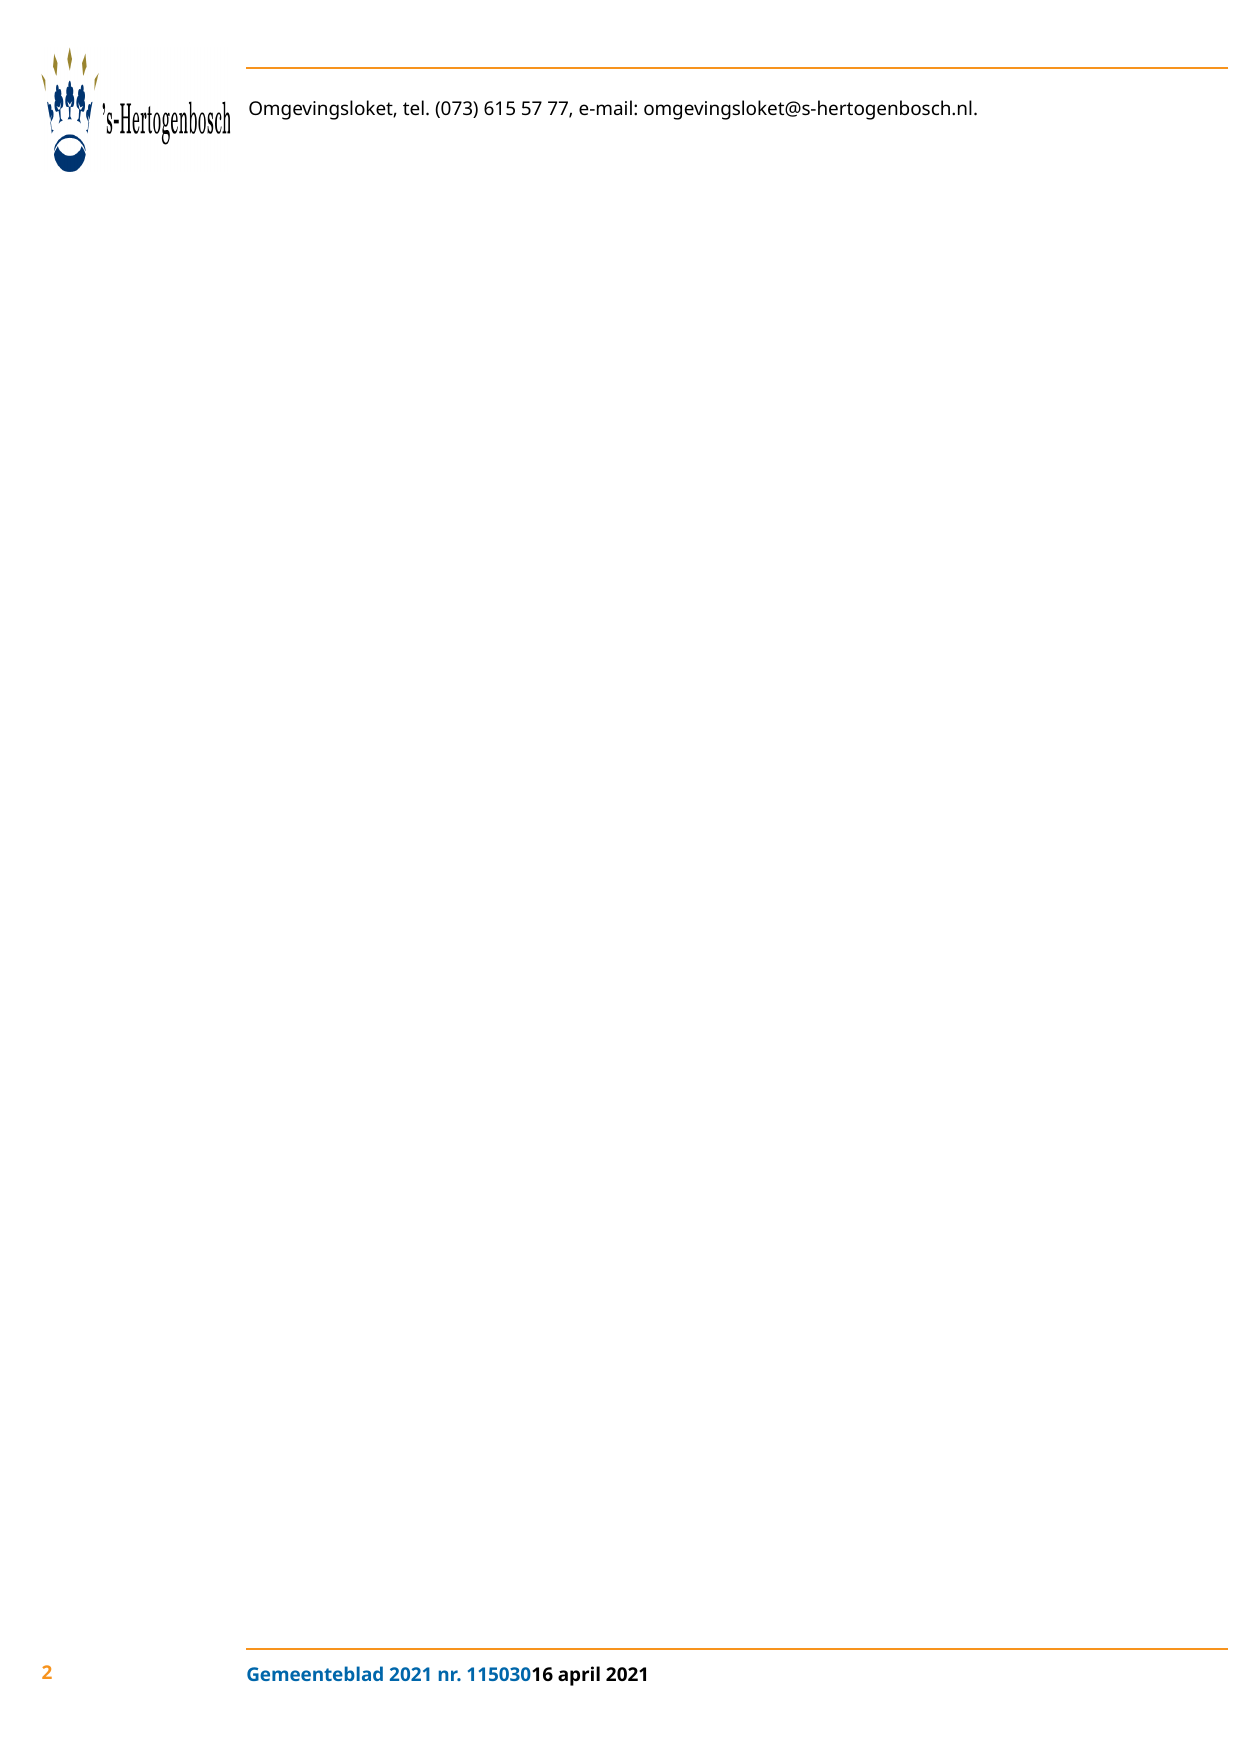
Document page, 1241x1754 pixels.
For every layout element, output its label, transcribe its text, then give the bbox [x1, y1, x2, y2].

picture [41, 47, 231, 172]
text Omgevingsloket, tel. (073) 615 57 77, e-mail: omgevingsloket@s-hertogenbosch.nl. [248, 95, 1152, 121]
